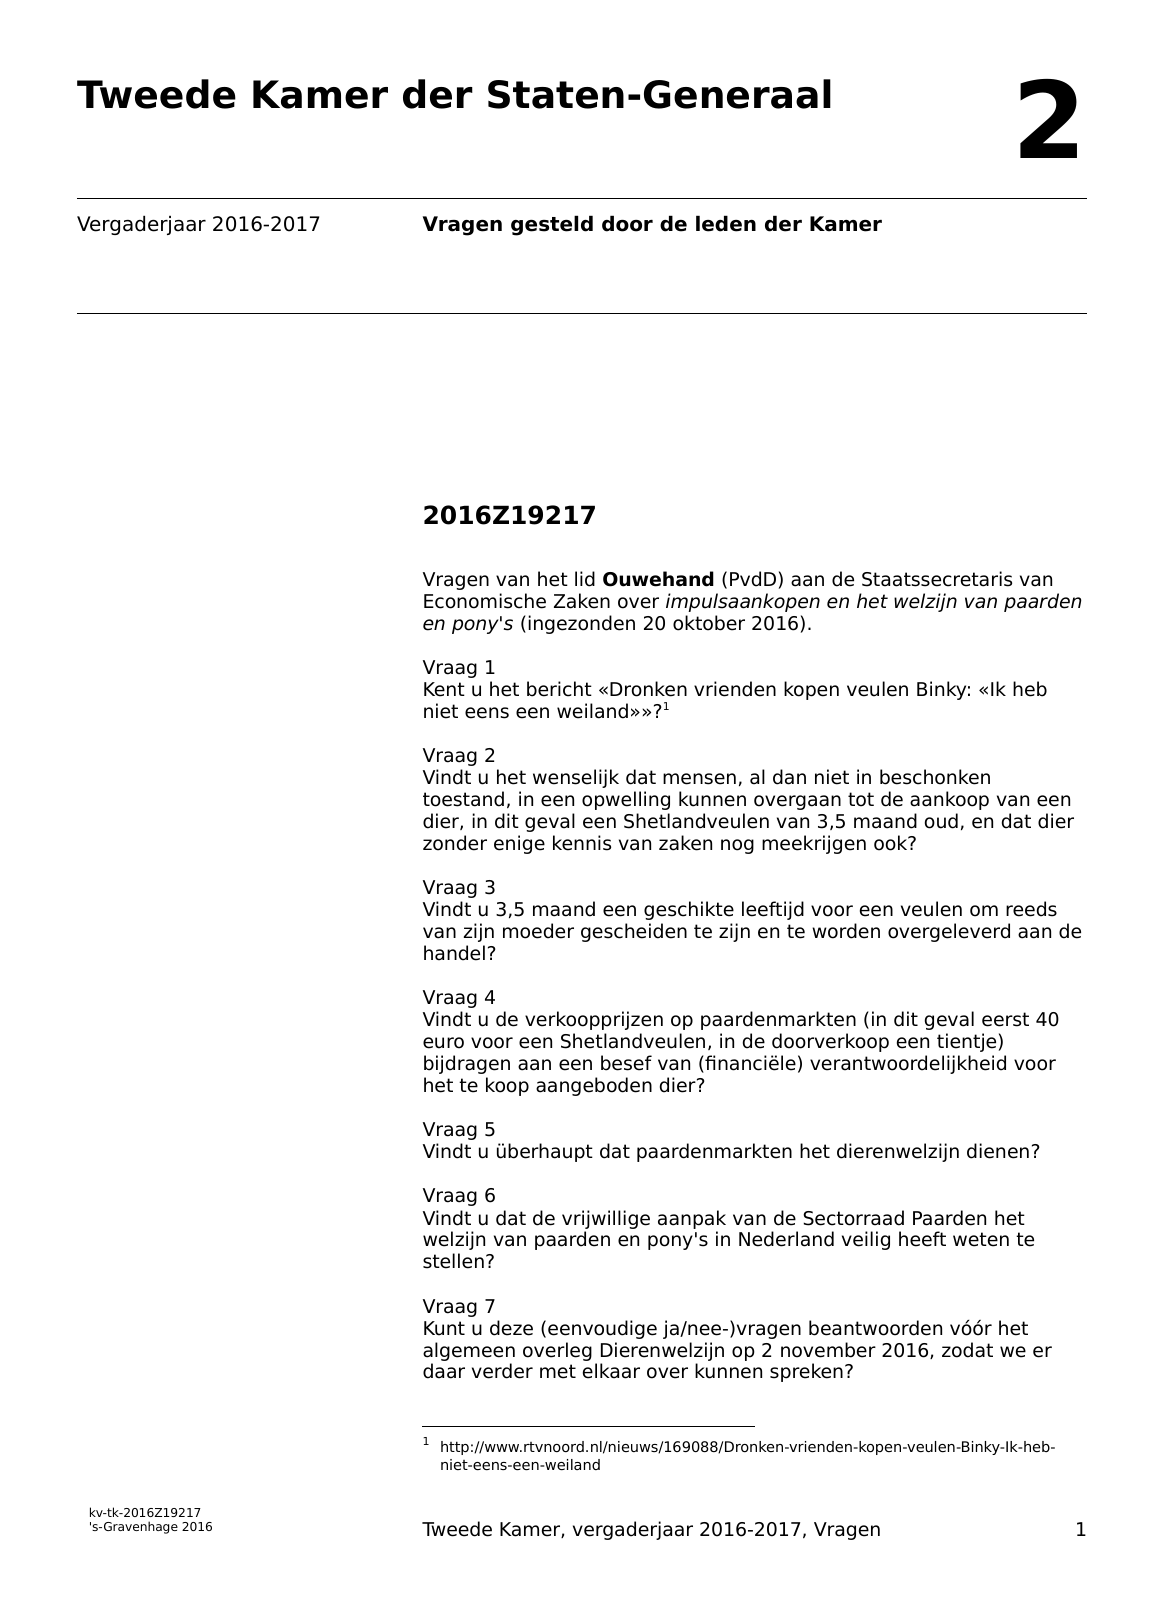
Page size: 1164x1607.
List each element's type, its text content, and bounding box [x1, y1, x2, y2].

text 's-Gravenhage 2016 [88, 1520, 323, 1534]
text Vraag 6 [422, 1185, 1087, 1207]
text Vindt u 3,5 maand een geschikte leeftijd voor een veulen om reeds van zijn moeder gescheiden te zijn en te worden overgeleverd aan de handel? [422, 899, 1087, 965]
table_header Tweede Kamer der Staten-Generaal [77, 59, 886, 198]
text Vraag 1 [422, 657, 1087, 679]
text Vraag 7 [422, 1296, 1087, 1317]
text Vraag 5 [422, 1119, 1087, 1141]
text Vraag 3 [422, 877, 1087, 899]
text Vindt u dat de vrijwillige aanpak van de Sectorraad Paarden het welzijn van paarden en pony's in Nederland veilig heeft weten te stellen? [422, 1207, 1087, 1273]
text Vraag 2 [422, 745, 1087, 767]
text Vindt u de verkoopprijzen op paardenmarkten (in dit geval eerst 40 euro voor een Shetlandveulen, in de doorverkoop een tientje) bijdragen aan een besef van (financiële) verantwoordelijkheid voor het te koop aangeboden dier? [422, 1009, 1087, 1097]
text 2016Z19217 [422, 501, 1087, 531]
table_header 2 [886, 59, 1087, 198]
text Vraag 4 [422, 987, 1087, 1009]
text Vindt u überhaupt dat paardenmarkten het dierenwelzijn dienen? [422, 1141, 1087, 1163]
text Kent u het bericht «Dronken vrienden kopen veulen Binky: «Ik heb niet eens een weiland»»? [422, 679, 1087, 723]
table_cell Vragen gesteld door de leden der Kamer [422, 199, 1087, 313]
text kv-tk-2016Z19217 [88, 1506, 323, 1520]
table_cell Vergaderjaar 2016-2017 [77, 199, 422, 313]
text http://www.rtvnoord.nl/nieuws/169088/Dronken-vrienden-kopen-veulen-Binky-Ik-heb-niet-eens-een-weiland [422, 1435, 1087, 1474]
text Vindt u het wenselijk dat mensen, al dan niet in beschonken toestand, in een opwelling kunnen overgaan tot de aankoop van een dier, in dit geval een Shetlandveulen van 3,5 maand oud, en dat dier zonder enige kennis van zaken nog meekrijgen ook? [422, 767, 1087, 855]
text Kunt u deze (eenvoudige ja/nee-)vragen beantwoorden vóór het algemeen overleg Dierenwelzijn op 2 november 2016, zodat we er daar verder met elkaar over kunnen spreken? [422, 1317, 1087, 1383]
text Vragen van het lid Ouwehand (PvdD) aan de Staatssecretaris van Economische Zaken over impulsaankopen en het welzijn van paarden en pony's (ingezonden 20 oktober 2016). [422, 569, 1087, 635]
